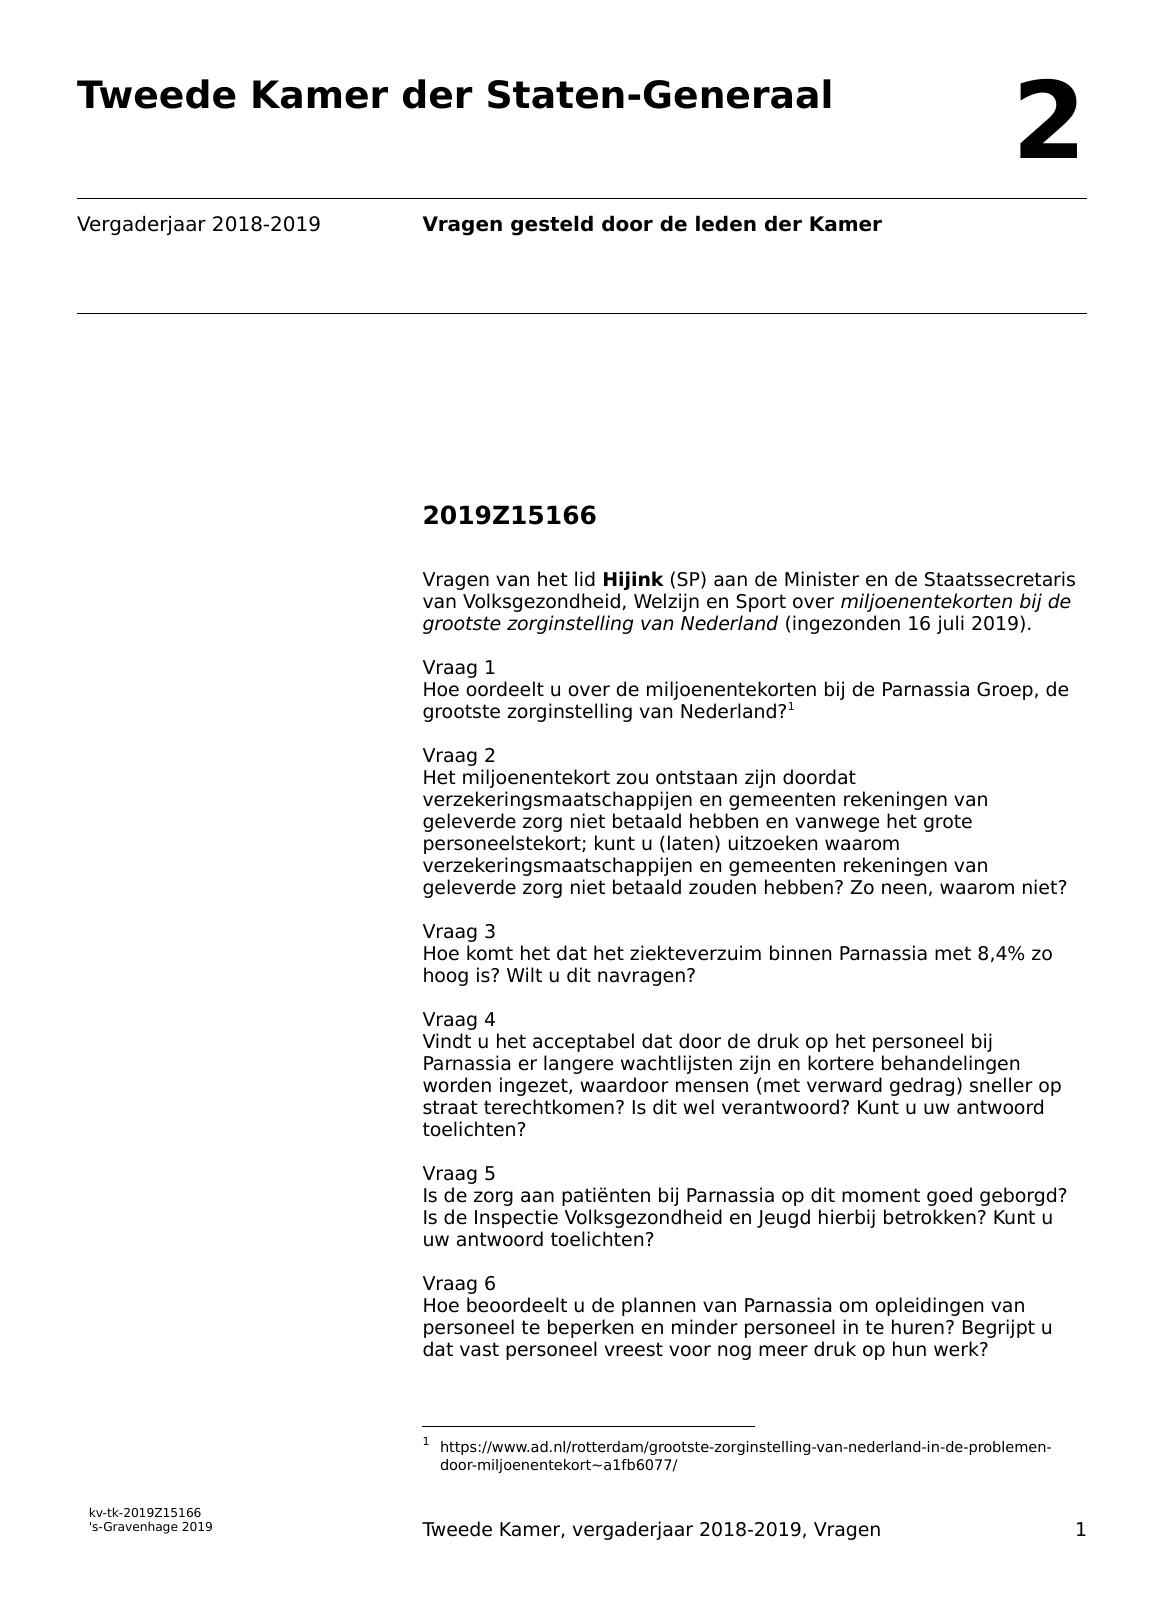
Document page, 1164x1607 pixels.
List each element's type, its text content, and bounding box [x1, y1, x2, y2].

table_header 2 [886, 59, 1087, 198]
text Vragen van het lid Hijink (SP) aan de Minister en de Staatssecretaris van Volksgezondheid, Welzijn en Sport over miljoenentekorten bij de grootste zorginstelling van Nederland (ingezonden 16 juli 2019). [422, 569, 1087, 635]
text Vindt u het acceptabel dat door de druk op het personeel bij Parnassia er langere wachtlijsten zijn en kortere behandelingen worden ingezet, waardoor mensen (met verward gedrag) sneller op straat terechtkomen? Is dit wel verantwoord? Kunt u uw antwoord toelichten? [422, 1031, 1087, 1141]
table_header Tweede Kamer der Staten-Generaal [77, 59, 886, 198]
text Hoe oordeelt u over de miljoenentekorten bij de Parnassia Groep, de grootste zorginstelling van Nederland? [422, 679, 1087, 723]
text Vraag 5 [422, 1163, 1087, 1185]
text 's-Gravenhage 2019 [88, 1520, 323, 1534]
text https://www.ad.nl/rotterdam/grootste-zorginstelling-van-nederland-in-de-problemen-door-miljoenentekort~a1fb6077/ [422, 1435, 1087, 1474]
table_cell Vragen gesteld door de leden der Kamer [422, 199, 1087, 313]
text Vraag 6 [422, 1273, 1087, 1295]
table_cell Vergaderjaar 2018-2019 [77, 199, 422, 313]
text 2019Z15166 [422, 501, 1087, 531]
text Hoe beoordeelt u de plannen van Parnassia om opleidingen van personeel te beperken en minder personeel in te huren? Begrijpt u dat vast personeel vreest voor nog meer druk op hun werk? [422, 1295, 1087, 1361]
text Vraag 1 [422, 657, 1087, 679]
text Vraag 2 [422, 745, 1087, 767]
text Hoe komt het dat het ziekteverzuim binnen Parnassia met 8,4% zo hoog is? Wilt u dit navragen? [422, 943, 1087, 987]
text Vraag 4 [422, 1009, 1087, 1031]
text Vraag 3 [422, 921, 1087, 943]
text kv-tk-2019Z15166 [88, 1506, 323, 1520]
text Is de zorg aan patiënten bij Parnassia op dit moment goed geborgd? Is de Inspectie Volksgezondheid en Jeugd hierbij betrokken? Kunt u uw antwoord toelichten? [422, 1185, 1087, 1251]
text Het miljoenentekort zou ontstaan zijn doordat verzekeringsmaatschappijen en gemeenten rekeningen van geleverde zorg niet betaald hebben en vanwege het grote personeelstekort; kunt u (laten) uitzoeken waarom verzekeringsmaatschappijen en gemeenten rekeningen van geleverde zorg niet betaald zouden hebben? Zo neen, waarom niet? [422, 767, 1087, 899]
